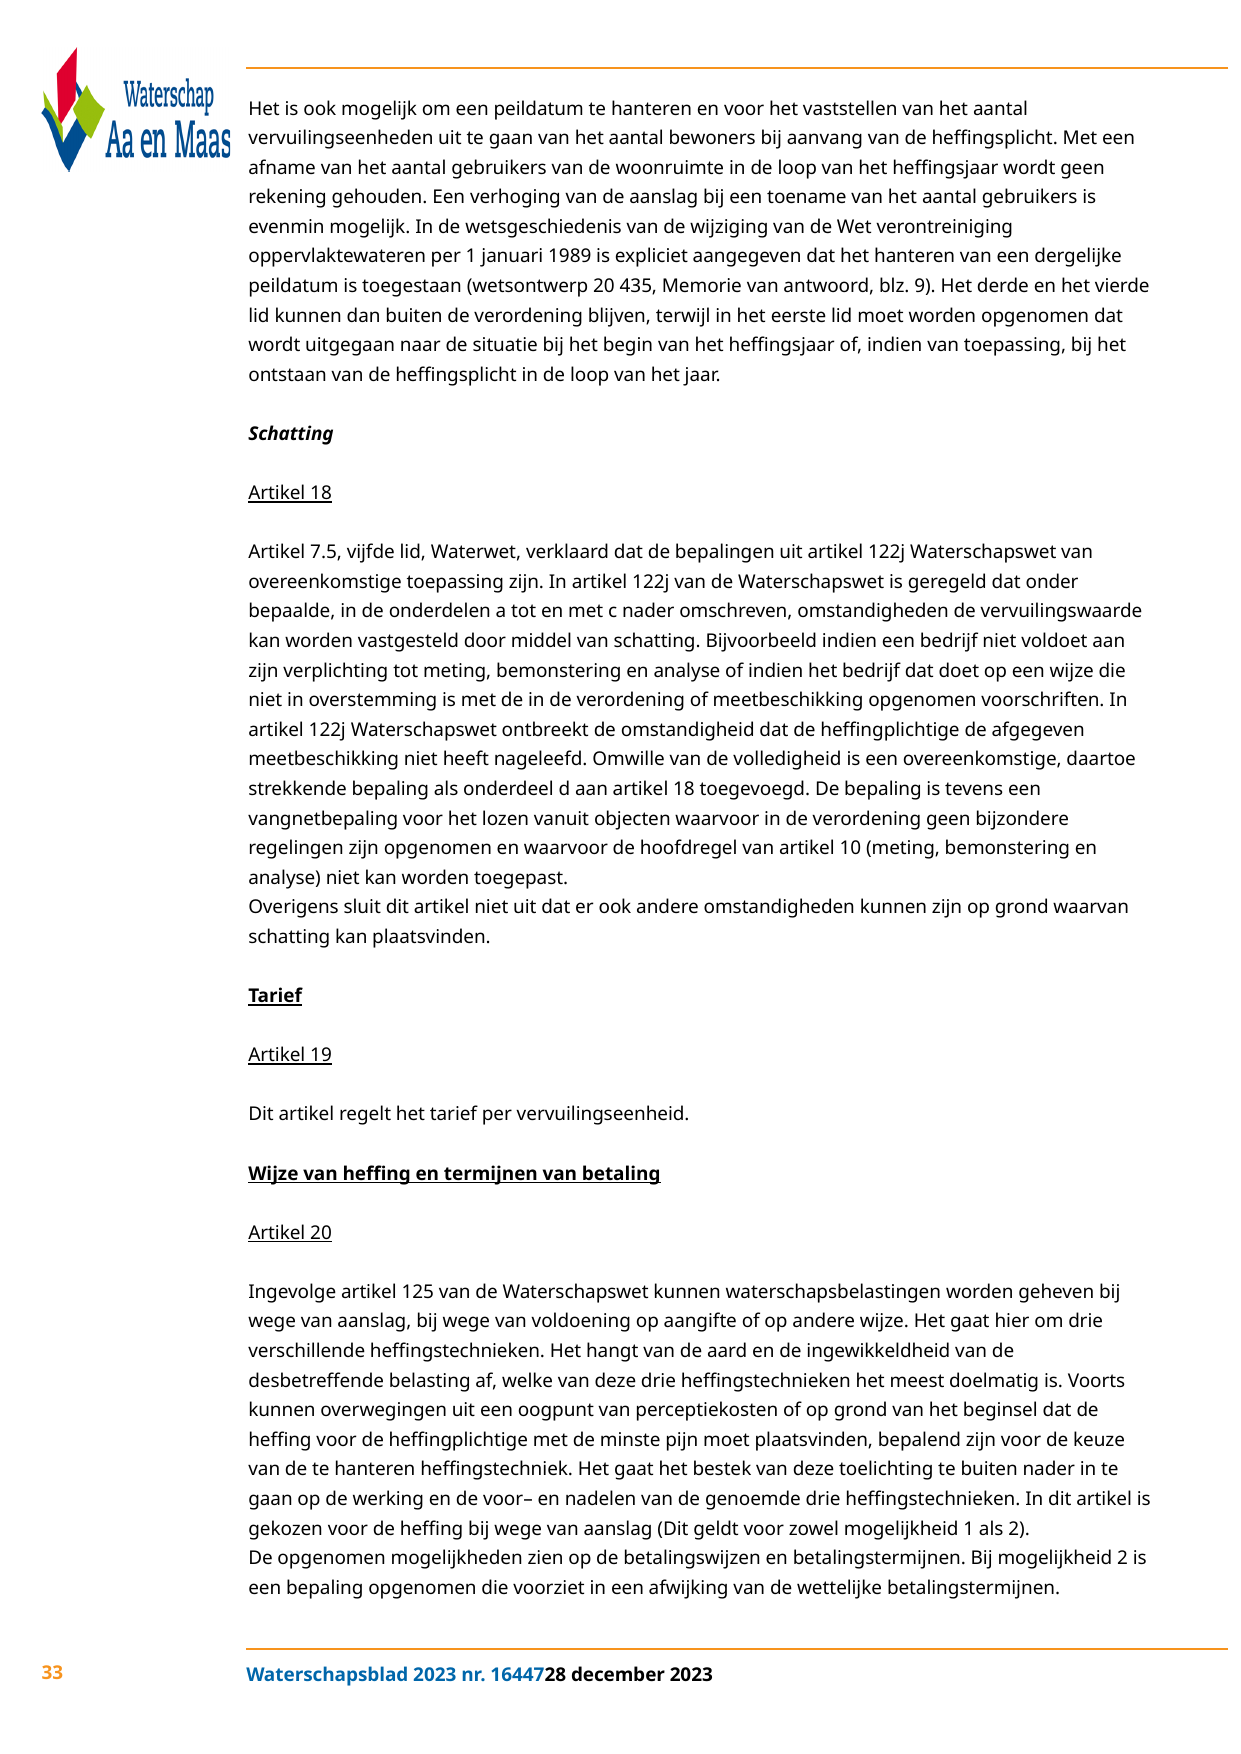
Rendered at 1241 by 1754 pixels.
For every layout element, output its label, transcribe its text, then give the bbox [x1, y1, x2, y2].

text Wijze van heffing en termijnen van betaling [248, 1160, 1152, 1186]
text Het is ook mogelijk om een peildatum te hanteren en voor het vaststellen van het aantal vervuilingseenheden uit te gaan van het aantal bewoners bij aanvang van de heffingsplicht. Met een afname van het aantal gebruikers van de woonruimte in de loop van het heffingsjaar wordt geen rekening gehouden. Een verhoging van de aanslag bij een toename van het aantal gebruikers is evenmin mogelijk. In de wetsgeschiedenis van de wijziging van de Wet verontreiniging oppervlaktewateren per 1 januari 1989 is expliciet aangegeven dat het hanteren van een dergelijke peildatum is toegestaan (wetsontwerp 20 435, Memorie van antwoord, blz. 9). Het derde en het vierde lid kunnen dan buiten de verordening blijven, terwijl in het eerste lid moet worden opgenomen dat wordt uitgegaan naar de situatie bij het begin van het heffingsjaar of, indien van toepassing, bij het ontstaan van de heffingsplicht in de loop van het jaar. [248, 95, 1152, 387]
picture [41, 47, 231, 172]
text Schatting [248, 420, 1152, 446]
text Artikel 7.5, vijfde lid, Waterwet, verklaard dat de bepalingen uit artikel 122j Waterschapswet van overeenkomstige toepassing zijn. In artikel 122j van de Waterschapswet is geregeld dat onder bepaalde, in de onderdelen a tot en met c nader omschreven, omstandigheden de vervuilingswaarde kan worden vastgesteld door middel van schatting. Bijvoorbeeld indien een bedrijf niet voldoet aan zijn verplichting tot meting, bemonstering en analyse of indien het bedrijf dat doet op een wijze die niet in overstemming is met de in de verordening of meetbeschikking opgenomen voorschriften. In artikel 122j Waterschapswet ontbreekt de omstandigheid dat de heffingplichtige de afgegeven meetbeschikking niet heeft nageleefd. Omwille van de volledigheid is een overeenkomstige, daartoe strekkende bepaling als onderdeel d aan artikel 18 toegevoegd. De bepaling is tevens een vangnetbepaling voor het lozen vanuit objecten waarvoor in de verordening geen bijzondere regelingen zijn opgenomen en waarvoor de hoofdregel van artikel 10 (meting, bemonstering en analyse) niet kan worden toegepast. [248, 538, 1152, 890]
text De opgenomen mogelijkheden zien op de betalingswijzen en betalingstermijnen. Bij mogelijkheid 2 is een bepaling opgenomen die voorziet in een afwijking van de wettelijke betalingstermijnen. [248, 1544, 1152, 1600]
text Overigens sluit dit artikel niet uit dat er ook andere omstandigheden kunnen zijn op grond waarvan schatting kan plaatsvinden. [248, 893, 1152, 949]
text Artikel 20 [248, 1219, 1152, 1245]
text Artikel 19 [248, 1041, 1152, 1067]
text Dit artikel regelt het tarief per vervuilingseenheid. [248, 1101, 1152, 1126]
text Tarief [248, 982, 1152, 1008]
text Artikel 18 [248, 479, 1152, 505]
text Ingevolge artikel 125 van de Waterschapswet kunnen waterschapsbelastingen worden geheven bij wege van aanslag, bij wege van voldoening op aangifte of op andere wijze. Het gaat hier om drie verschillende heffingstechnieken. Het hangt van de aard en de ingewikkeldheid van de desbetreffende belasting af, welke van deze drie heffingstechnieken het meest doelmatig is. Voorts kunnen overwegingen uit een oogpunt van perceptiekosten of op grond van het beginsel dat de heffing voor de heffingplichtige met de minste pijn moet plaatsvinden, bepalend zijn voor de keuze van de te hanteren heffingstechniek. Het gaat het bestek van deze toelichting te buiten nader in te gaan op de werking en de voor– en nadelen van de genoemde drie heffingstechnieken. In dit artikel is gekozen voor de heffing bij wege van aanslag (Dit geldt voor zowel mogelijkheid 1 als 2). [248, 1278, 1152, 1541]
